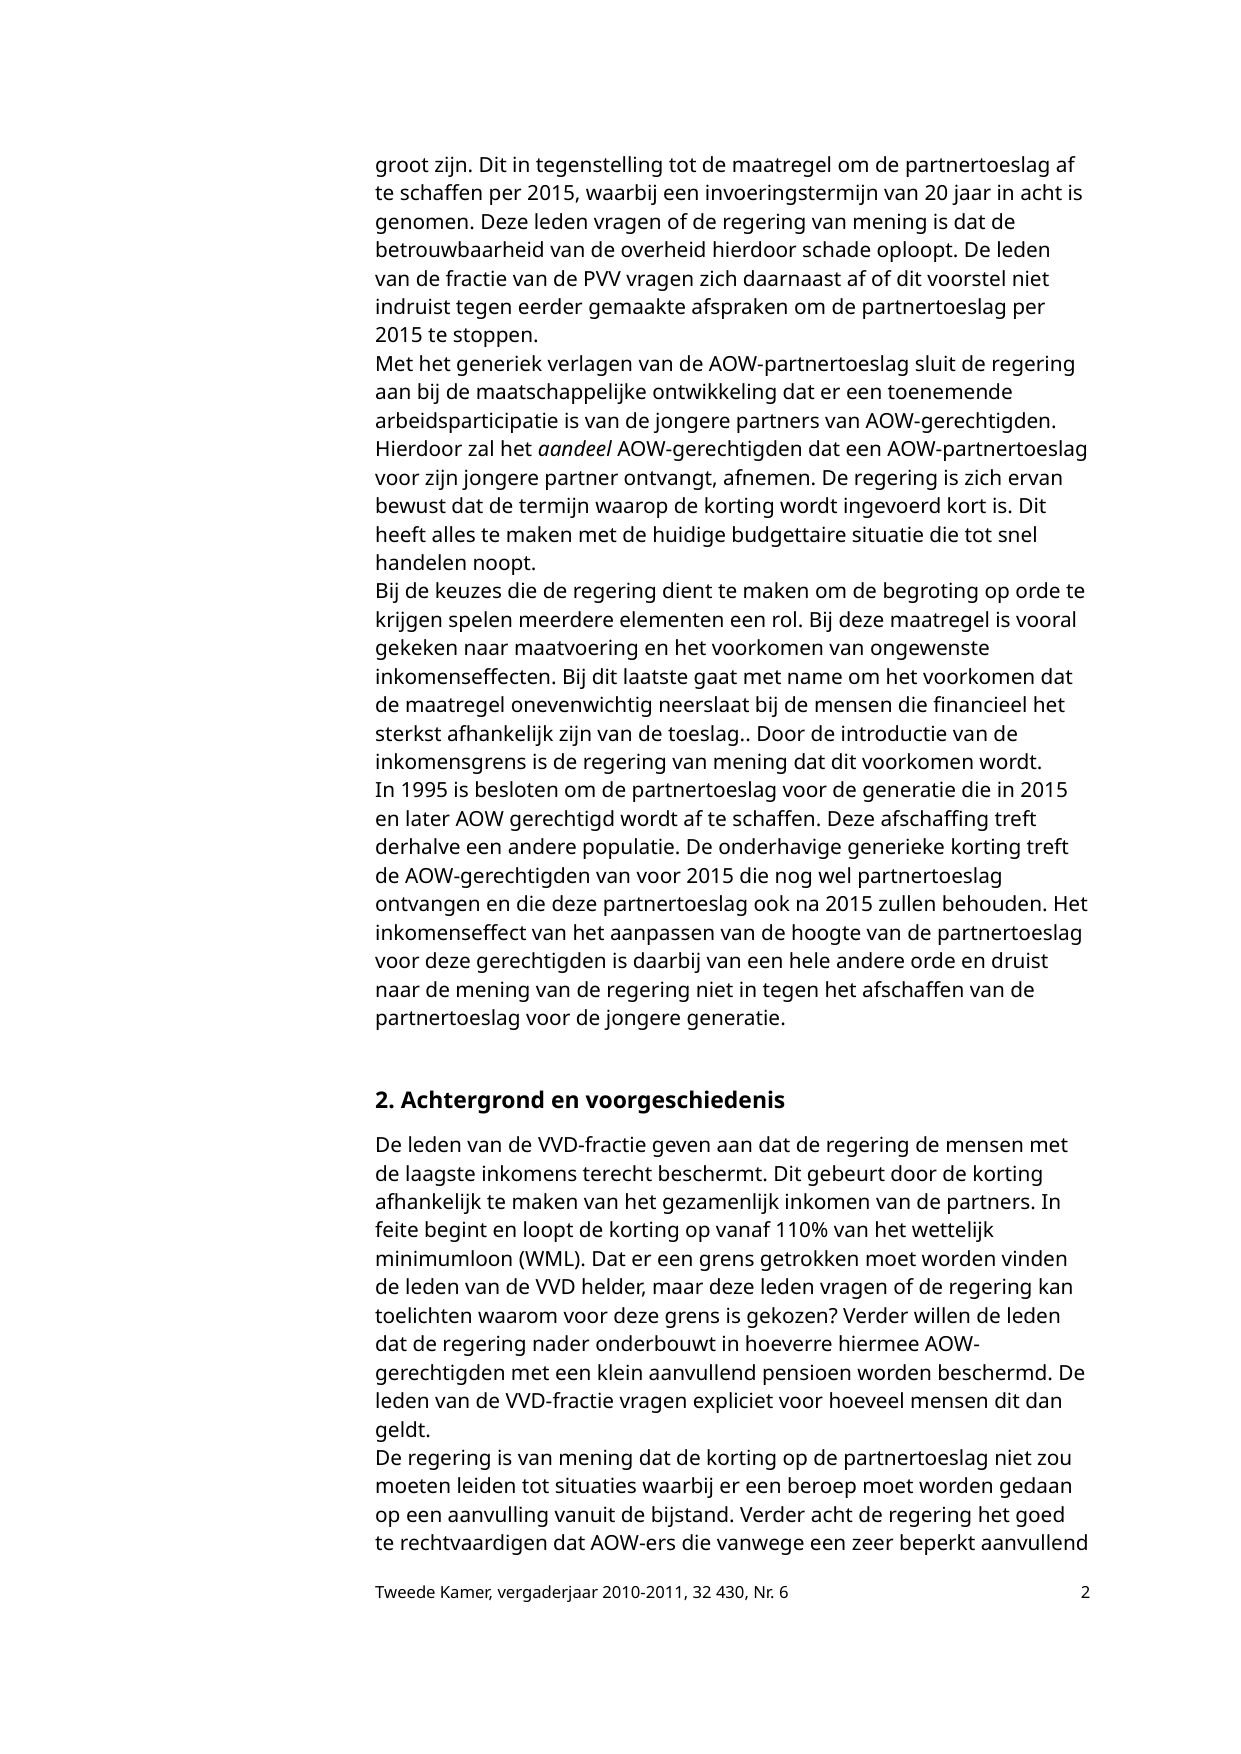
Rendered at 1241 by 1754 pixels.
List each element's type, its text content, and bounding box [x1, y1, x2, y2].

subtitle 2. Achtergrond en voorgeschiedenis [375, 1084, 1090, 1115]
text Bij de keuzes die de regering dient te maken om de begroting op orde te krijgen spelen meerdere elementen een rol. Bij deze maatregel is vooral gekeken naar maatvoering en het voorkomen van ongewenste inkomenseffecten. Bij dit laatste gaat met name om het voorkomen dat de maatregel onevenwichtig neerslaat bij de mensen die financieel het sterkst afhankelijk zijn van de toeslag.. Door de introductie van de inkomensgrens is de regering van mening dat dit voorkomen wordt. [375, 577, 1090, 776]
text De regering is van mening dat de korting op de partnertoeslag niet zou moeten leiden tot situaties waarbij er een beroep moet worden gedaan op een aanvulling vanuit de bijstand. Verder acht de regering het goed te rechtvaardigen dat AOW-ers die vanwege een zeer beperkt aanvullend [375, 1443, 1090, 1557]
text Met het generiek verlagen van de AOW-partnertoeslag sluit de regering aan bij de maatschappelijke ontwikkeling dat er een toenemende arbeidsparticipatie is van de jongere partners van AOW-gerechtigden. Hierdoor zal het aandeel AOW-gerechtigden dat een AOW-partnertoeslag voor zijn jongere partner ontvangt, afnemen. De regering is zich ervan bewust dat de termijn waarop de korting wordt ingevoerd kort is. Dit heeft alles te maken met de huidige budgettaire situatie die tot snel handelen noopt. [375, 349, 1090, 577]
text groot zijn. Dit in tegenstelling tot de maatregel om de partnertoeslag af te schaffen per 2015, waarbij een invoeringstermijn van 20 jaar in acht is genomen. Deze leden vragen of de regering van mening is dat de betrouwbaarheid van de overheid hierdoor schade oploopt. De leden van de fractie van de PVV vragen zich daarnaast af of dit voorstel niet indruist tegen eerder gemaakte afspraken om de partnertoeslag per 2015 te stoppen. [375, 150, 1090, 349]
text De leden van de VVD-fractie geven aan dat de regering de mensen met de laagste inkomens terecht beschermt. Dit gebeurt door de korting afhankelijk te maken van het gezamenlijk inkomen van de partners. In feite begint en loopt de korting op vanaf 110% van het wettelijk minimumloon (WML). Dat er een grens getrokken moet worden vinden de leden van de VVD helder, maar deze leden vragen of de regering kan toelichten waarom voor deze grens is gekozen? Verder willen de leden dat de regering nader onderbouwt in hoeverre hiermee AOW-gerechtigden met een klein aanvullend pensioen worden beschermd. De leden van de VVD-fractie vragen expliciet voor hoeveel mensen dit dan geldt. [375, 1130, 1090, 1443]
text In 1995 is besloten om de partnertoeslag voor de generatie die in 2015 en later AOW gerechtigd wordt af te schaffen. Deze afschaffing treft derhalve een andere populatie. De onderhavige generieke korting treft de AOW-gerechtigden van voor 2015 die nog wel partnertoeslag ontvangen en die deze partnertoeslag ook na 2015 zullen behouden. Het inkomenseffect van het aanpassen van de hoogte van de partnertoeslag voor deze gerechtigden is daarbij van een hele andere orde en druist naar de mening van de regering niet in tegen het afschaffen van de partnertoeslag voor de jongere generatie. [375, 776, 1090, 1032]
